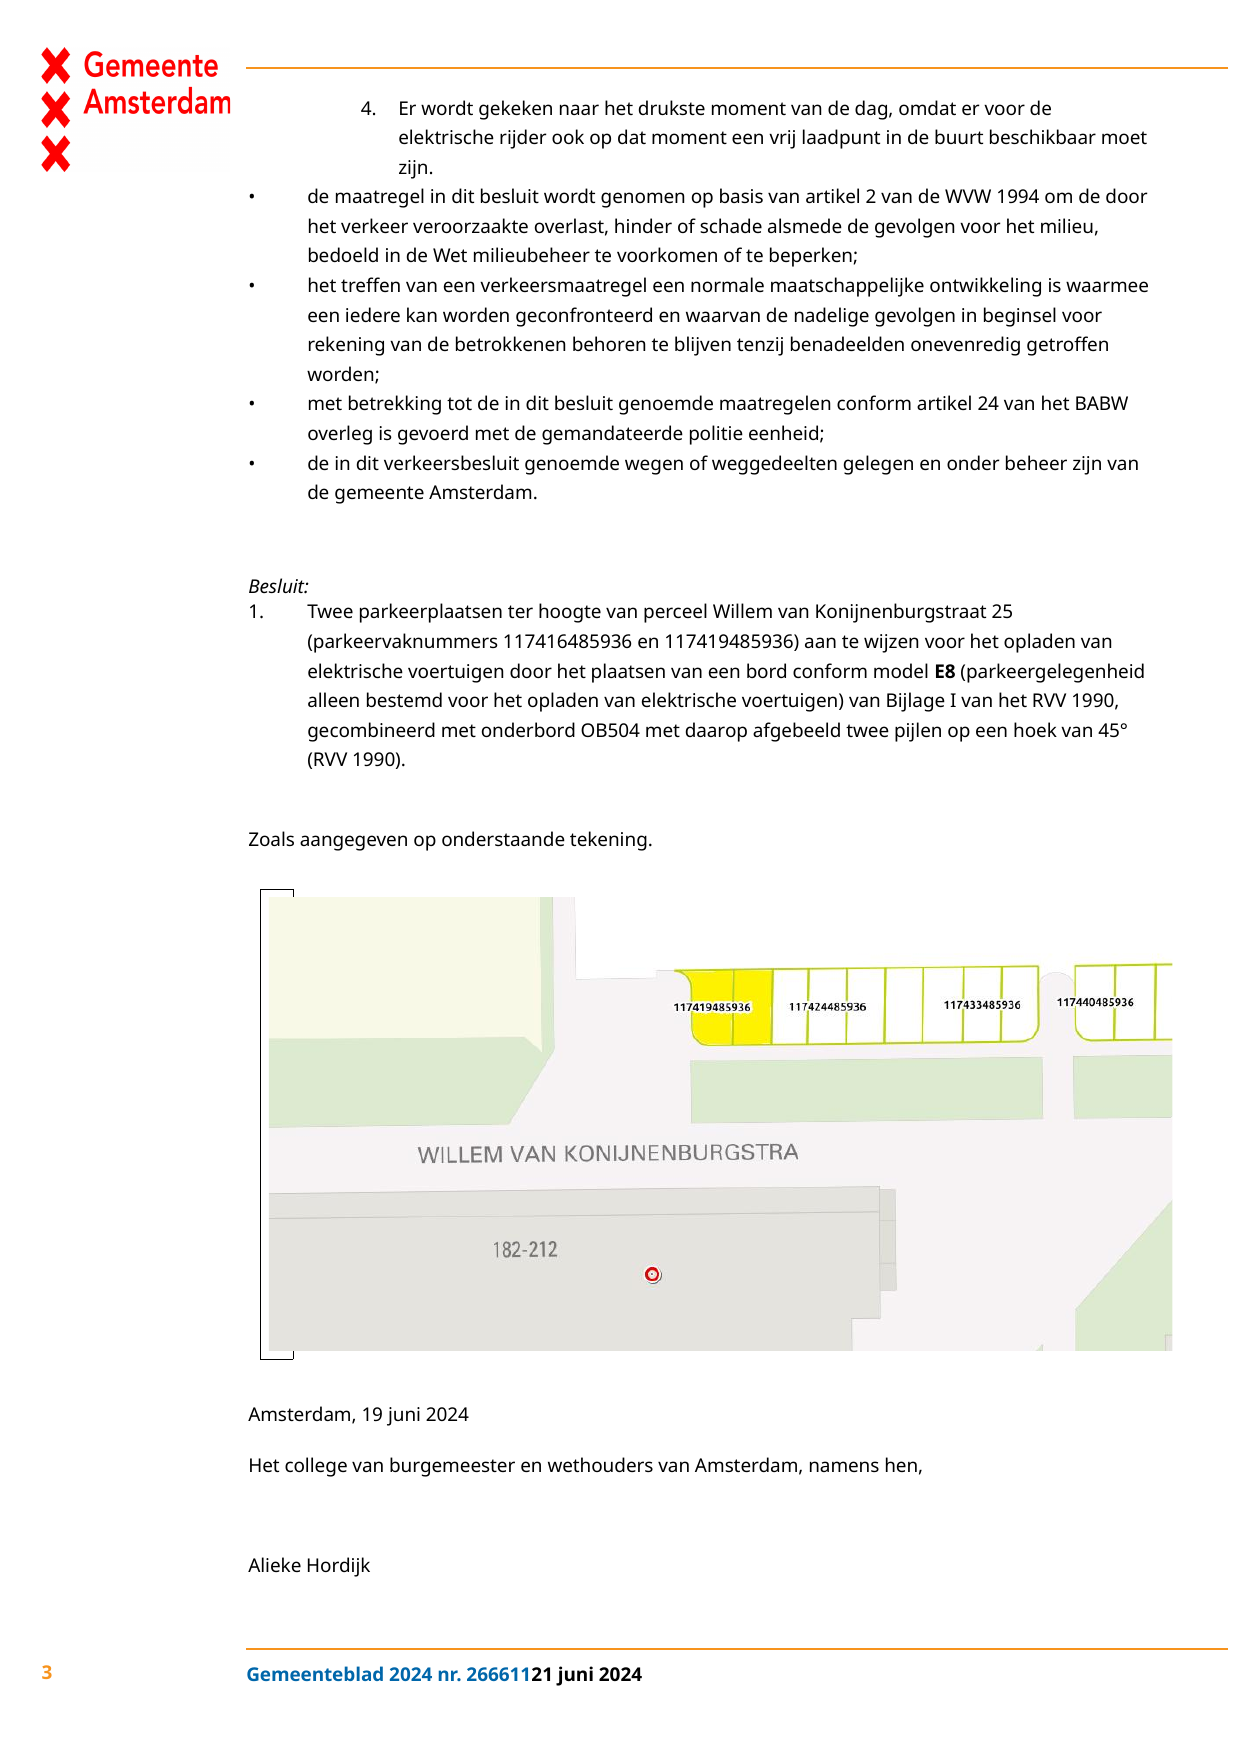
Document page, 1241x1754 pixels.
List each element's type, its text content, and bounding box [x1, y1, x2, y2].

picture [268, 897, 1173, 1351]
picture [41, 47, 231, 172]
text Alieke Hordijk [248, 1553, 1152, 1578]
list met betrekking tot de in dit besluit genoemde maatregelen conform artikel 24 van het BABW overleg is gevoerd met de gemandateerde politie eenheid; [248, 391, 1152, 446]
text Besluit: [248, 573, 1152, 599]
text Het college van burgemeester en wethouders van Amsterdam, namens hen, [248, 1452, 1152, 1477]
list de in dit verkeersbesluit genoemde wegen of weggedeelten gelegen en onder beheer zijn van de gemeente Amsterdam. [248, 450, 1152, 505]
list Twee parkeerplaatsen ter hoogte van perceel Willem van Konijnenburgstraat 25 (parkeervaknummers 117416485936 en 117419485936) aan te wijzen voor het opladen van elektrische voertuigen door het plaatsen van een bord conform model E8 (parkeergelegenheid alleen bestemd voor het opladen van elektrische voertuigen) van Bijlage I van het RVV 1990, gecombineerd met onderbord OB504 met daarop afgebeeld twee pijlen op een hoek van 45° (RVV 1990). [248, 599, 1152, 772]
list Er wordt gekeken naar het drukste moment van de dag, omdat er voor de elektrische rijder ook op dat moment een vrij laadpunt in de buurt beschikbaar moet zijn. [361, 95, 1152, 180]
list het treffen van een verkeersmaatregel een normale maatschappelijke ontwikkeling is waarmee een iedere kan worden geconfronteerd en waarvan de nadelige gevolgen in beginsel voor rekening van de betrokkenen behoren te blijven tenzij benadeelden onevenredig getroffen worden; [248, 272, 1152, 387]
text Zoals aangegeven op onderstaande tekening. [248, 827, 1152, 852]
text Amsterdam, 19 juni 2024 [248, 1401, 1152, 1427]
list de maatregel in dit besluit wordt genomen op basis van artikel 2 van de WVW 1994 om de door het verkeer veroorzaakte overlast, hinder of schade alsmede de gevolgen voor het milieu, bedoeld in de Wet milieubeheer te voorkomen of te beperken; [248, 183, 1152, 268]
